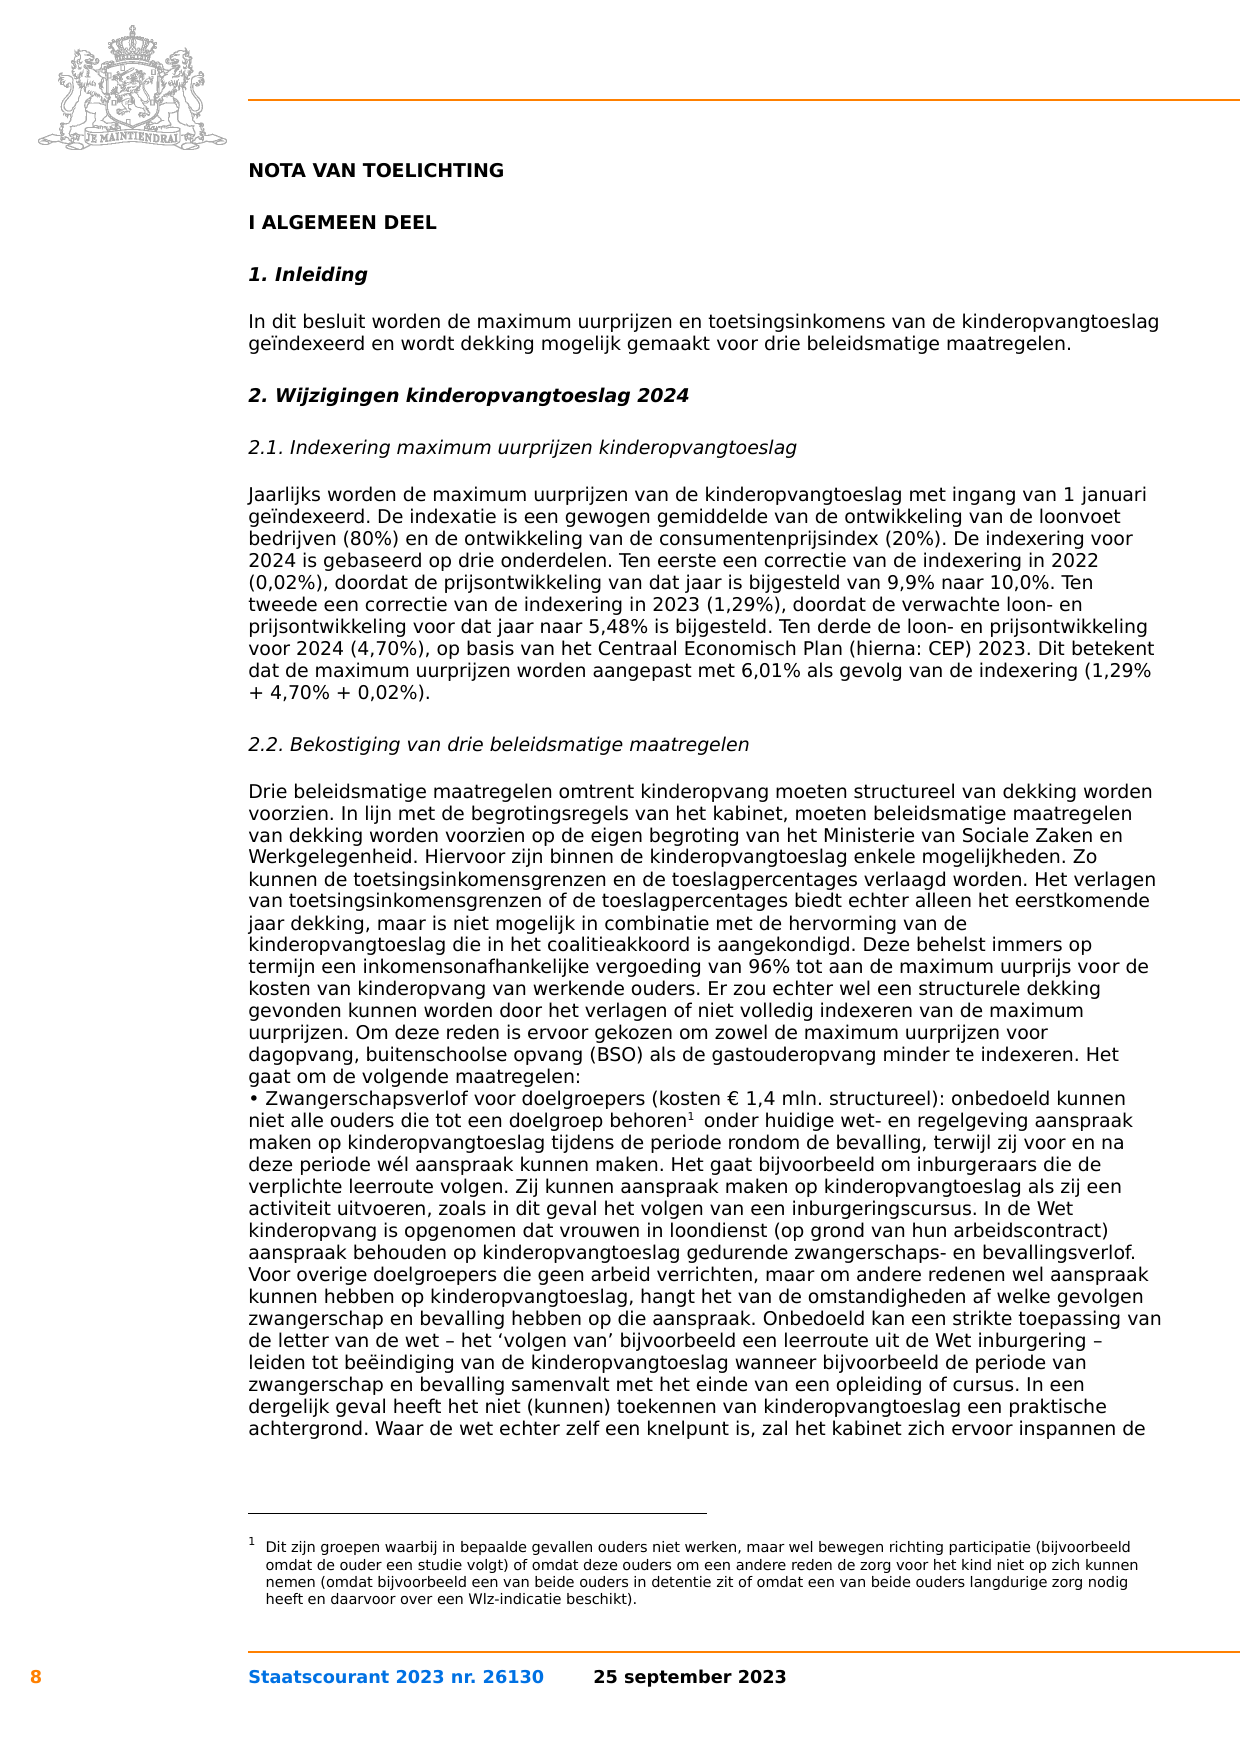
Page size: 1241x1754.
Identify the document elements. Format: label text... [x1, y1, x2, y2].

subtitle NOTA VAN TOELICHTING [248, 160, 1163, 182]
subtitle 1. Inleiding [248, 264, 1163, 286]
text Jaarlijks worden de maximum uurprijzen van de kinderopvangtoeslag met ingang van 1 januari geïndexeerd. De indexatie is een gewogen gemiddelde van de ontwikkeling van de loonvoet bedrijven (80%) en de ontwikkeling van de consumentenprijsindex (20%). De indexering voor 2024 is gebaseerd op drie onderdelen. Ten eerste een correctie van de indexering in 2022 (0,02%), doordat de prijsontwikkeling van dat jaar is bijgesteld van 9,9% naar 10,0%. Ten tweede een correctie van de indexering in 2023 (1,29%), doordat de verwachte loon- en prijsontwikkeling voor dat jaar naar 5,48% is bijgesteld. Ten derde de loon- en prijsontwikkeling voor 2024 (4,70%), op basis van het Centraal Economisch Plan (hierna: CEP) 2023. Dit betekent dat de maximum uurprijzen worden aangepast met 6,01% als gevolg van de indexering (1,29% + 4,70% + 0,02%). [248, 484, 1163, 703]
subtitle 2.1. Indexering maximum uurprijzen kinderopvangtoeslag [248, 437, 1163, 459]
text In dit besluit worden de maximum uurprijzen en toetsingsinkomens van de kinderopvangtoeslag geïndexeerd en wordt dekking mogelijk gemaakt voor drie beleidsmatige maatregelen. [248, 311, 1163, 355]
subtitle 2.2. Bekostiging van drie beleidsmatige maatregelen [248, 733, 1163, 756]
picture [38, 25, 227, 150]
subtitle I ALGEMEEN DEEL [248, 212, 1163, 234]
text Drie beleidsmatige maatregelen omtrent kinderopvang moeten structureel van dekking worden voorzien. In lijn met de begrotingsregels van het kabinet, moeten beleidsmatige maatregelen van dekking worden voorzien op de eigen begroting van het Ministerie van Sociale Zaken en Werkgelegenheid. Hiervoor zijn binnen de kinderopvangtoeslag enkele mogelijkheden. Zo kunnen de toetsingsinkomensgrenzen en de toeslagpercentages verlaagd worden. Het verlagen van toetsingsinkomensgrenzen of de toeslagpercentages biedt echter alleen het eerstkomende jaar dekking, maar is niet mogelijk in combinatie met de hervorming van de kinderopvangtoeslag die in het coalitieakkoord is aangekondigd. Deze behelst immers op termijn een inkomensonafhankelijke vergoeding van 96% tot aan de maximum uurprijs voor de kosten van kinderopvang van werkende ouders. Er zou echter wel een structurele dekking gevonden kunnen worden door het verlagen of niet volledig indexeren van de maximum uurprijzen. Om deze reden is ervoor gekozen om zowel de maximum uurprijzen voor dagopvang, buitenschoolse opvang (BSO) als de gastouderopvang minder te indexeren. Het gaat om de volgende maatregelen: [248, 781, 1163, 1088]
text Dit zijn groepen waarbij in bepaalde gevallen ouders niet werken, maar wel bewegen richting participatie (bijvoorbeeld omdat de ouder een studie volgt) of omdat deze ouders om een andere reden de zorg voor het kind niet op zich kunnen nemen (omdat bijvoorbeeld een van beide ouders in detentie zit of omdat een van beide ouders langdurige zorg nodig heeft en daarvoor over een Wlz-indicatie beschikt). [248, 1535, 1163, 1608]
subtitle 2. Wijzigingen kinderopvangtoeslag 2024 [248, 385, 1163, 407]
text • Zwangerschapsverlof voor doelgroepers (kosten € 1,4 mln. structureel): onbedoeld kunnen niet alle ouders die tot een doelgroep behoren onder huidige wet- en regelgeving aanspraak maken op kinderopvangtoeslag tijdens de periode rondom de bevalling, terwijl zij voor en na deze periode wél aanspraak kunnen maken. Het gaat bijvoorbeeld om inburgeraars die de verplichte leerroute volgen. Zij kunnen aanspraak maken op kinderopvangtoeslag als zij een activiteit uitvoeren, zoals in dit geval het volgen van een inburgeringscursus. In de Wet kinderopvang is opgenomen dat vrouwen in loondienst (op grond van hun arbeidscontract) aanspraak behouden op kinderopvangtoeslag gedurende zwangerschaps- en bevallingsverlof. Voor overige doelgroepers die geen arbeid verrichten, maar om andere redenen wel aanspraak kunnen hebben op kinderopvangtoeslag, hangt het van de omstandigheden af welke gevolgen zwangerschap en bevalling hebben op die aanspraak. Onbedoeld kan een strikte toepassing van de letter van de wet – het ‘volgen van’ bijvoorbeeld een leerroute uit de Wet inburgering – leiden tot beëindiging van de kinderopvangtoeslag wanneer bijvoorbeeld de periode van zwangerschap en bevalling samenvalt met het einde van een opleiding of cursus. In een dergelijk geval heeft het niet (kunnen) toekennen van kinderopvangtoeslag een praktische achtergrond. Waar de wet echter zelf een knelpunt is, zal het kabinet zich ervoor inspannen de [248, 1088, 1163, 1440]
